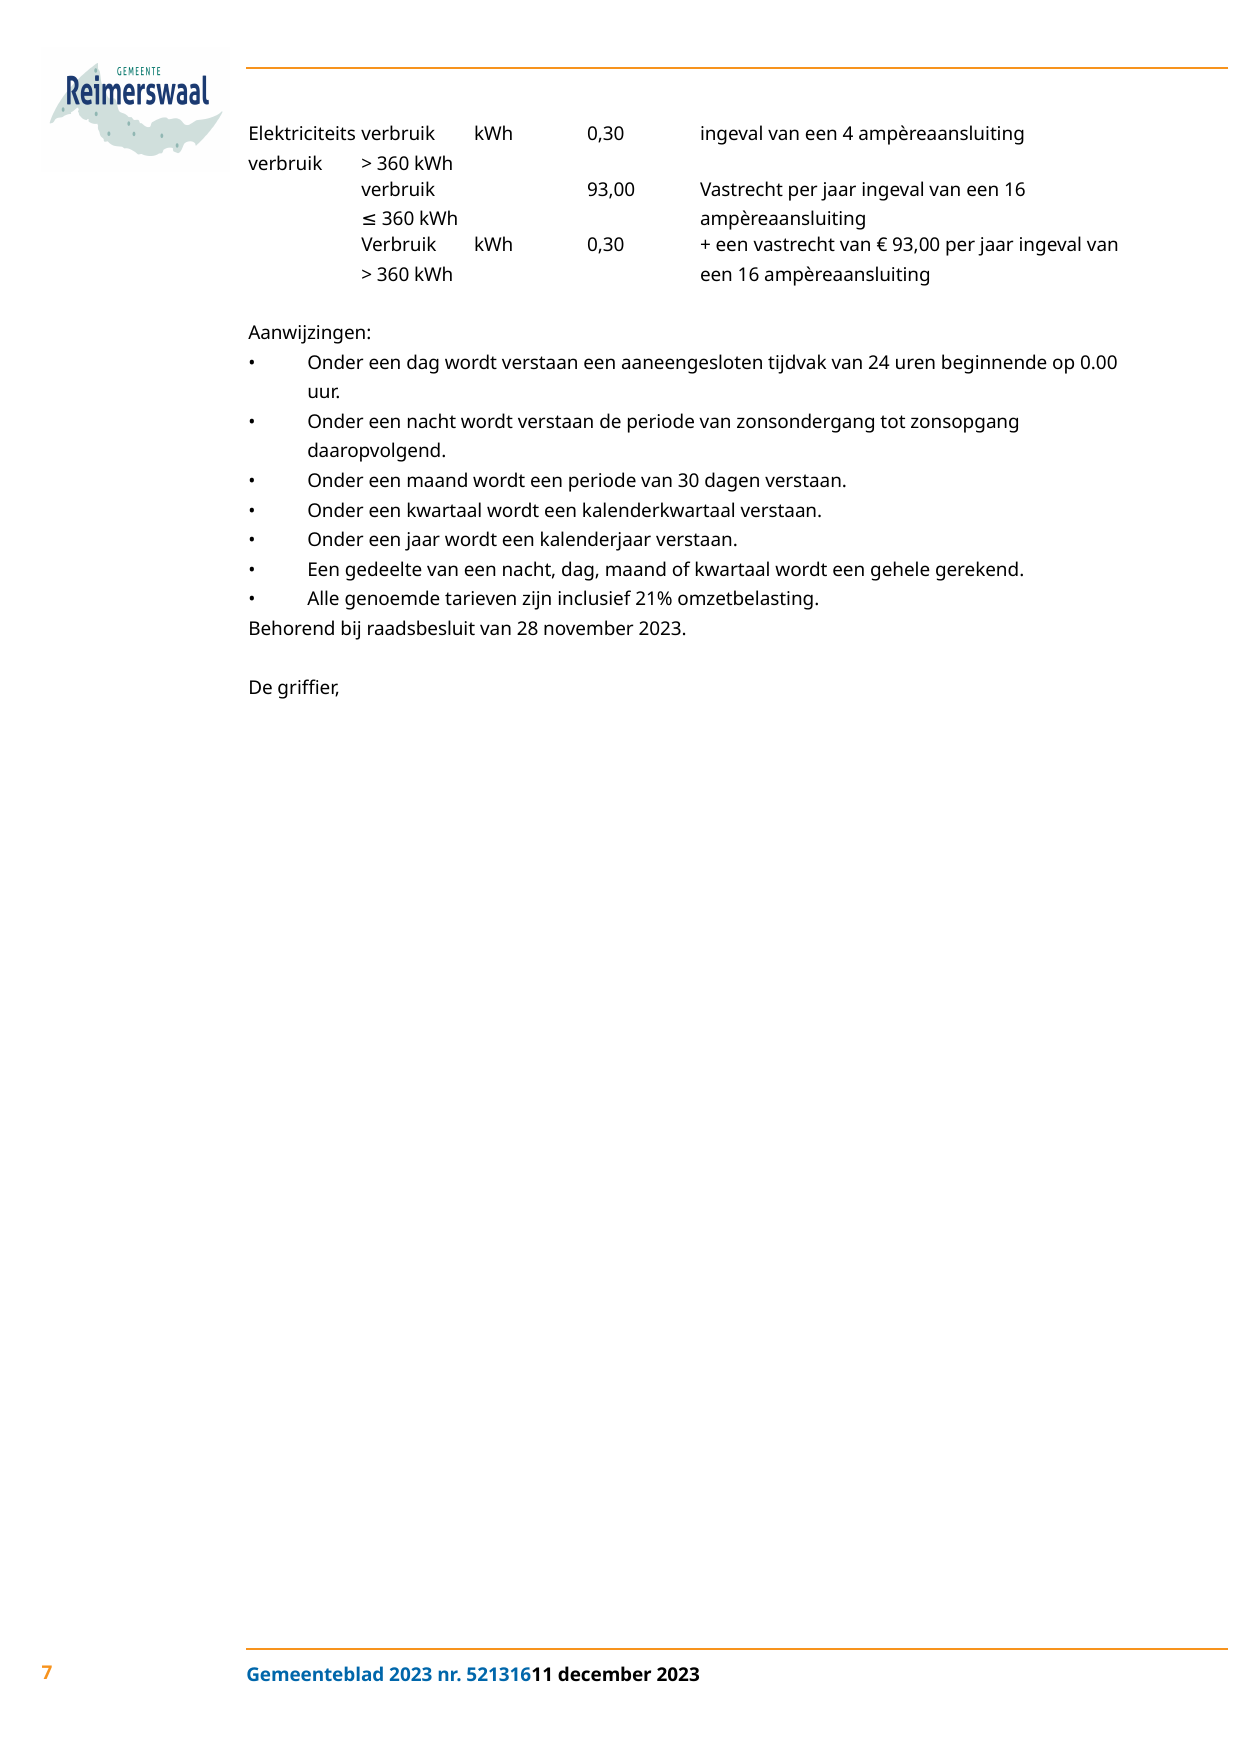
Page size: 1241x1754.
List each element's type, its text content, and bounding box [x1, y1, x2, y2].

text Aanwijzingen: [248, 319, 1152, 345]
table_cell 93,00 [587, 176, 700, 231]
table_cell Verbruik > 360 kWh [361, 231, 474, 286]
list Onder een kwartaal wordt een kalenderkwartaal verstaan. [248, 497, 1152, 522]
table_cell kWh [474, 121, 587, 176]
list Onder een jaar wordt een kalenderjaar verstaan. [248, 526, 1152, 552]
table_cell kWh [474, 231, 587, 286]
table_cell Elektriciteitsverbruik [248, 121, 361, 176]
list Onder een maand wordt een periode van 30 dagen verstaan. [248, 467, 1152, 493]
list Onder een nacht wordt verstaan de periode van zonsondergang tot zonsopgang daaropvolgend. [248, 408, 1152, 463]
table_cell [474, 176, 587, 231]
picture [41, 47, 231, 172]
list Een gedeelte van een nacht, dag, maand of kwartaal wordt een gehele gerekend. [248, 556, 1152, 582]
table_cell 0,30 [587, 121, 700, 176]
table_cell verbruik ≤ 360 kWh [361, 176, 474, 231]
table_cell [361, 95, 474, 121]
list Onder een dag wordt verstaan een aaneengesloten tijdvak van 24 uren beginnende op 0.00 uur. [248, 349, 1152, 404]
text De griffier, [248, 674, 1152, 700]
table_cell [1039, 95, 1152, 121]
list Alle genoemde tarieven zijn inclusief 21% omzetbelasting. [248, 586, 1152, 611]
table_cell Vastrecht per jaar ingeval van een 16 ampèreaansluiting [700, 176, 1152, 231]
table_cell verbruik > 360 kWh [361, 121, 474, 176]
table_cell + een vastrecht van € 93,00 per jaar ingeval van een 16 ampèreaansluiting [700, 231, 1152, 286]
table_cell [248, 176, 361, 231]
text Behorend bij raadsbesluit van 28 november 2023. [248, 615, 1152, 641]
table_cell [813, 95, 926, 121]
table_cell [248, 95, 361, 121]
table_cell [587, 95, 700, 121]
table_cell [474, 95, 587, 121]
table_cell [700, 95, 813, 121]
table_cell 0,30 [587, 231, 700, 286]
table_cell [926, 95, 1038, 121]
table_cell ingeval van een 4 ampèreaansluiting [700, 121, 1152, 176]
table_cell [248, 231, 361, 286]
